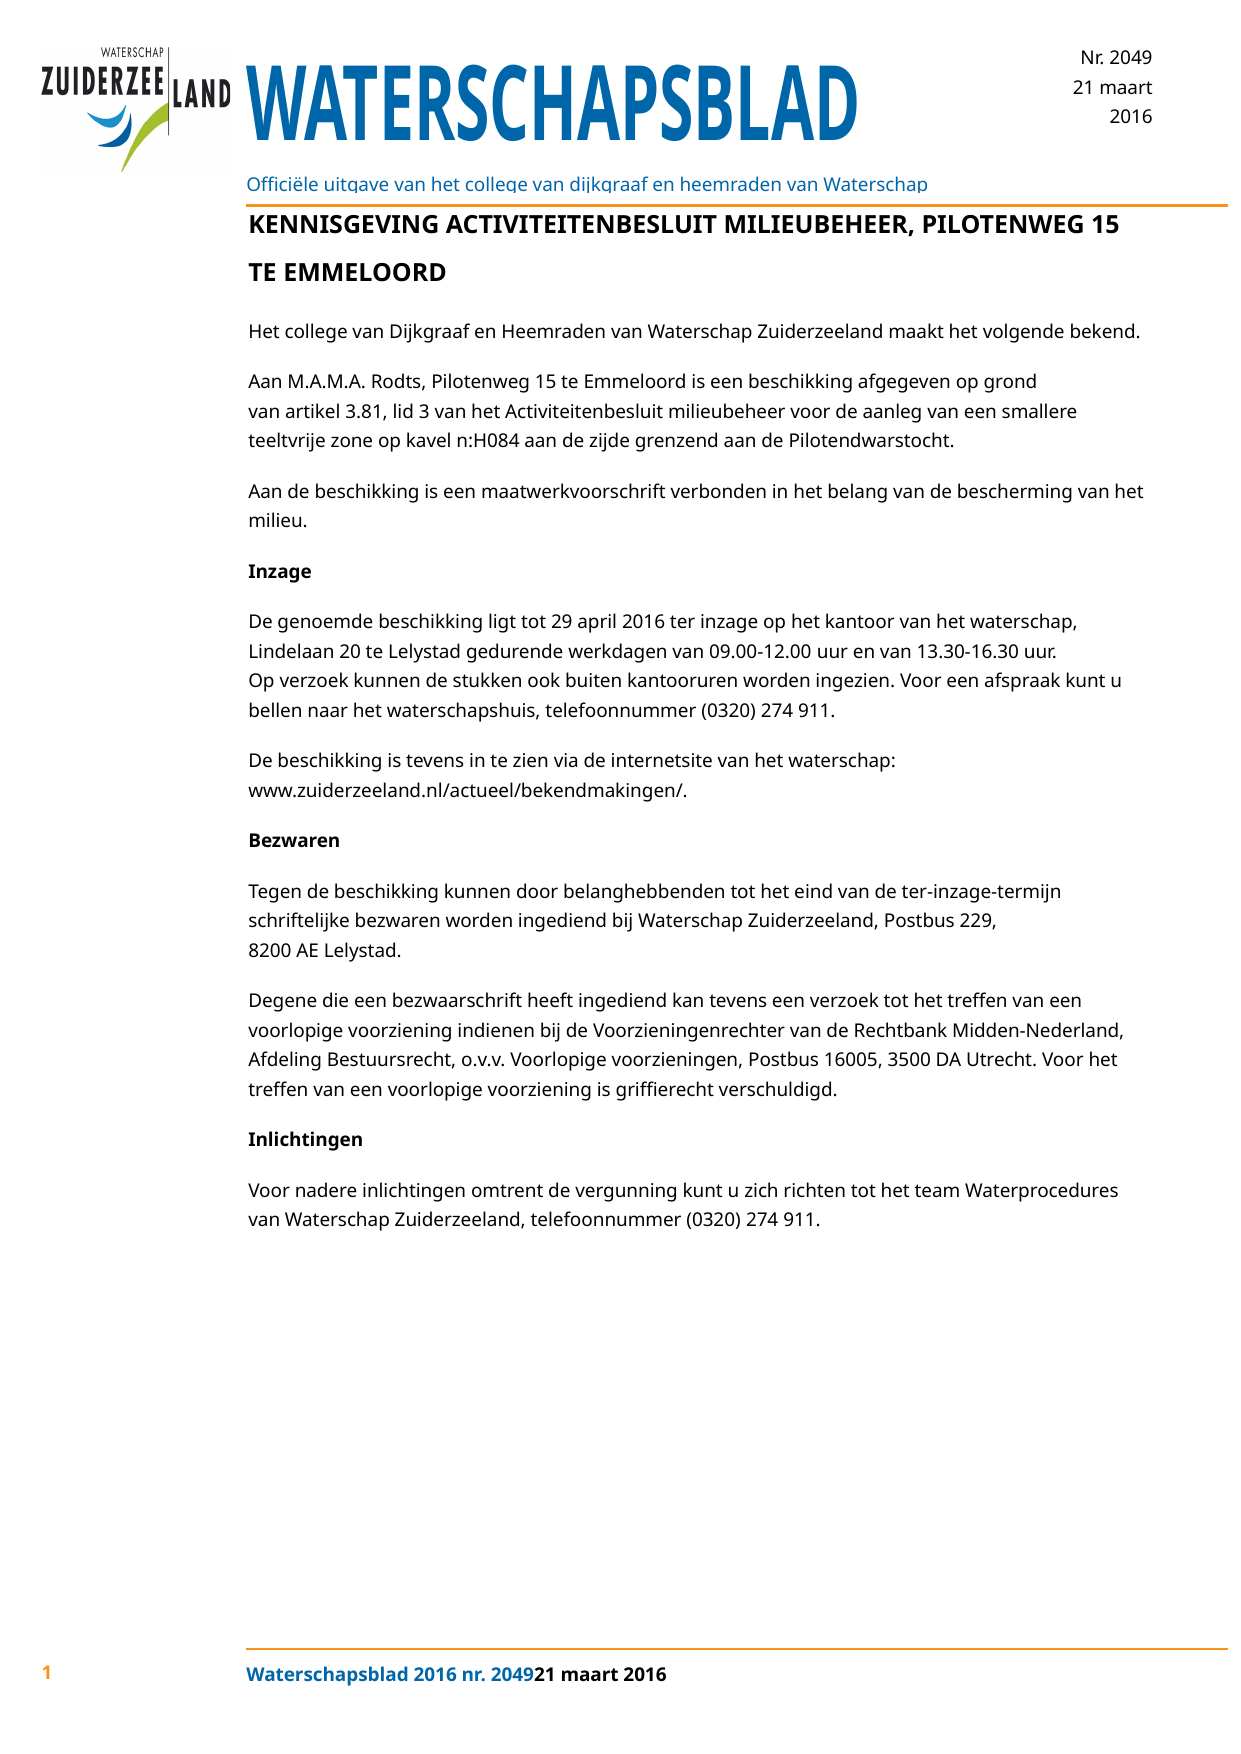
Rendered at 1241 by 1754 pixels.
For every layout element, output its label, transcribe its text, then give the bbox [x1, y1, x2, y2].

text Het college van Dijkgraaf en Heemraden van Waterschap Zuiderzeeland maakt het volgende bekend. [248, 318, 1152, 344]
picture [41, 47, 231, 172]
text KENNISGEVING ACTIVITEITENBESLUIT MILIEUBEHEER, PILOTENWEG 15 TE EMMELOORD [248, 207, 1152, 288]
text Inzage [248, 558, 1152, 584]
text De genoemde beschikking ligt tot 29 april 2016 ter inzage op het kantoor van het waterschap, Lindelaan 20 te Lelystad gedurende werkdagen van 09.00-12.00 uur en van 13.30-16.30 uur. Op verzoek kunnen de stukken ook buiten kantooruren worden ingezien. Voor een afspraak kunt u bellen naar het waterschapshuis, telefoonnummer (0320) 274 911. [248, 608, 1152, 723]
text De beschikking is tevens in te zien via de internetsite van het waterschap: www.zuiderzeeland.nl/actueel/bekendmakingen/. [248, 747, 1152, 803]
text Bezwaren [248, 827, 1152, 853]
text Degene die een bezwaarschrift heeft ingediend kan tevens een verzoek tot het treffen van een voorlopige voorziening indienen bij de Voorzieningenrechter van de Rechtbank Midden-Nederland, Afdeling Bestuursrecht, o.v.v. Voorlopige voorzieningen, Postbus 16005, 3500 DA Utrecht. Voor het treffen van een voorlopige voorziening is griffierecht verschuldigd. [248, 987, 1152, 1102]
text Tegen de beschikking kunnen door belanghebbenden tot het eind van de ter-inzage-termijn schriftelijke bezwaren worden ingediend bij Waterschap Zuiderzeeland, Postbus 229, 8200 AE Lelystad. [248, 878, 1152, 963]
text Aan de beschikking is een maatwerkvoorschrift verbonden in het belang van de bescherming van het milieu. [248, 478, 1152, 533]
text Voor nadere inlichtingen omtrent de vergunning kunt u zich richten tot het team Waterprocedures van Waterschap Zuiderzeeland, telefoonnummer (0320) 274 911. [248, 1177, 1152, 1232]
text Inlichtingen [248, 1127, 1152, 1152]
text Aan M.A.M.A. Rodts, Pilotenweg 15 te Emmeloord is een beschikking afgegeven op grond van artikel 3.81, lid 3 van het Activiteitenbesluit milieubeheer voor de aanleg van een smallere teeltvrije zone op kavel n:H084 aan de zijde grenzend aan de Pilotendwarstocht. [248, 368, 1152, 453]
